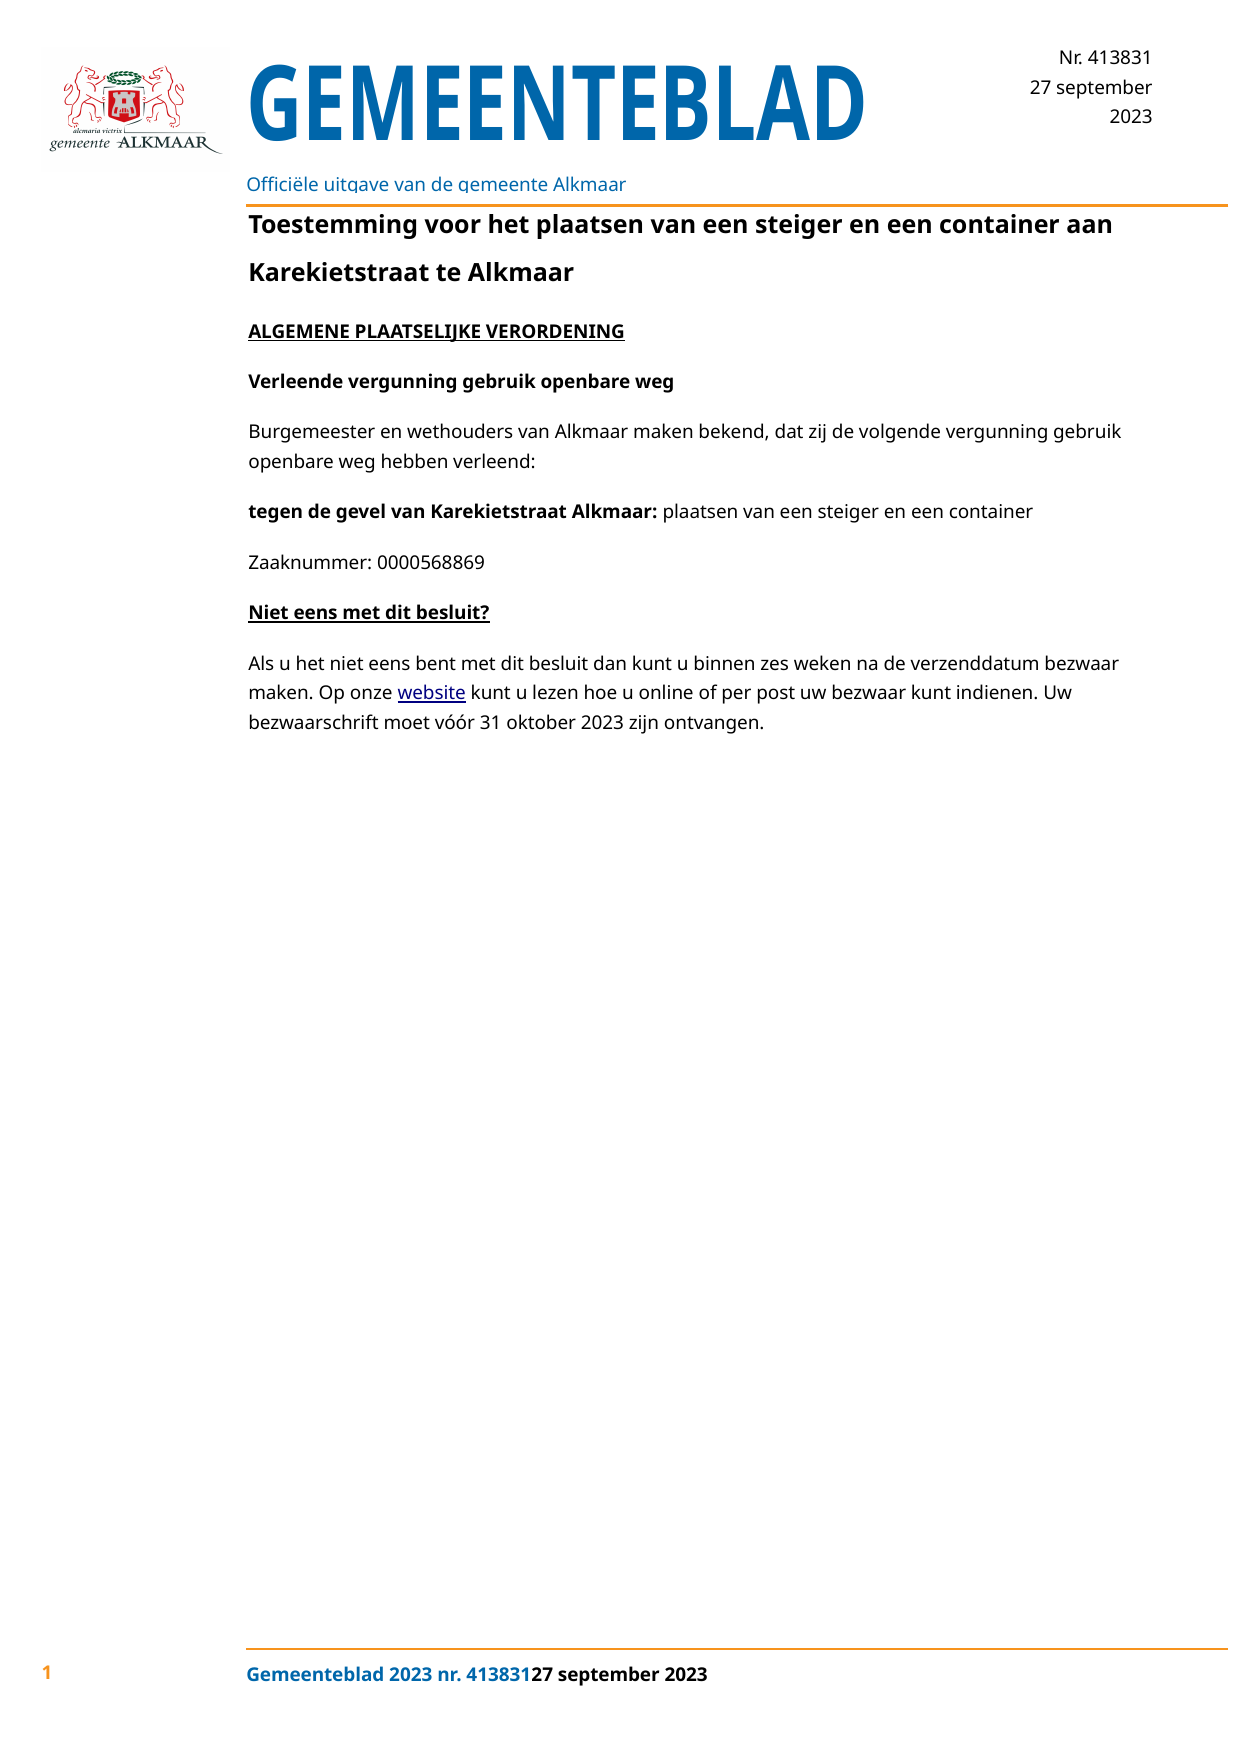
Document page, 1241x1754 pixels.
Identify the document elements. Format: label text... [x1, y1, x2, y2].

text Als u het niet eens bent met dit besluit dan kunt u binnen zes weken na de verzenddatum bezwaar maken. Op onze website kunt u lezen hoe u online of per post uw bezwaar kunt indienen. Uw bezwaarschrift moet vóór 31 oktober 2023 zijn ontvangen. [248, 650, 1152, 735]
text Niet eens met dit besluit? [248, 599, 1152, 625]
text ALGEMENE PLAATSELIJKE VERORDENING [248, 318, 1152, 344]
text Verleende vergunning gebruik openbare weg [248, 368, 1152, 394]
text Burgemeester en wethouders van Alkmaar maken bekend, dat zij de volgende vergunning gebruik openbare weg hebben verleend: [248, 419, 1152, 474]
text Toestemming voor het plaatsen van een steiger en een container aan Karekietstraat te Alkmaar [248, 207, 1152, 288]
text Zaaknummer: 0000568869 [248, 549, 1152, 575]
picture [41, 47, 231, 172]
text tegen de gevel van Karekietstraat Alkmaar: plaatsen van een steiger en een container [248, 499, 1152, 524]
